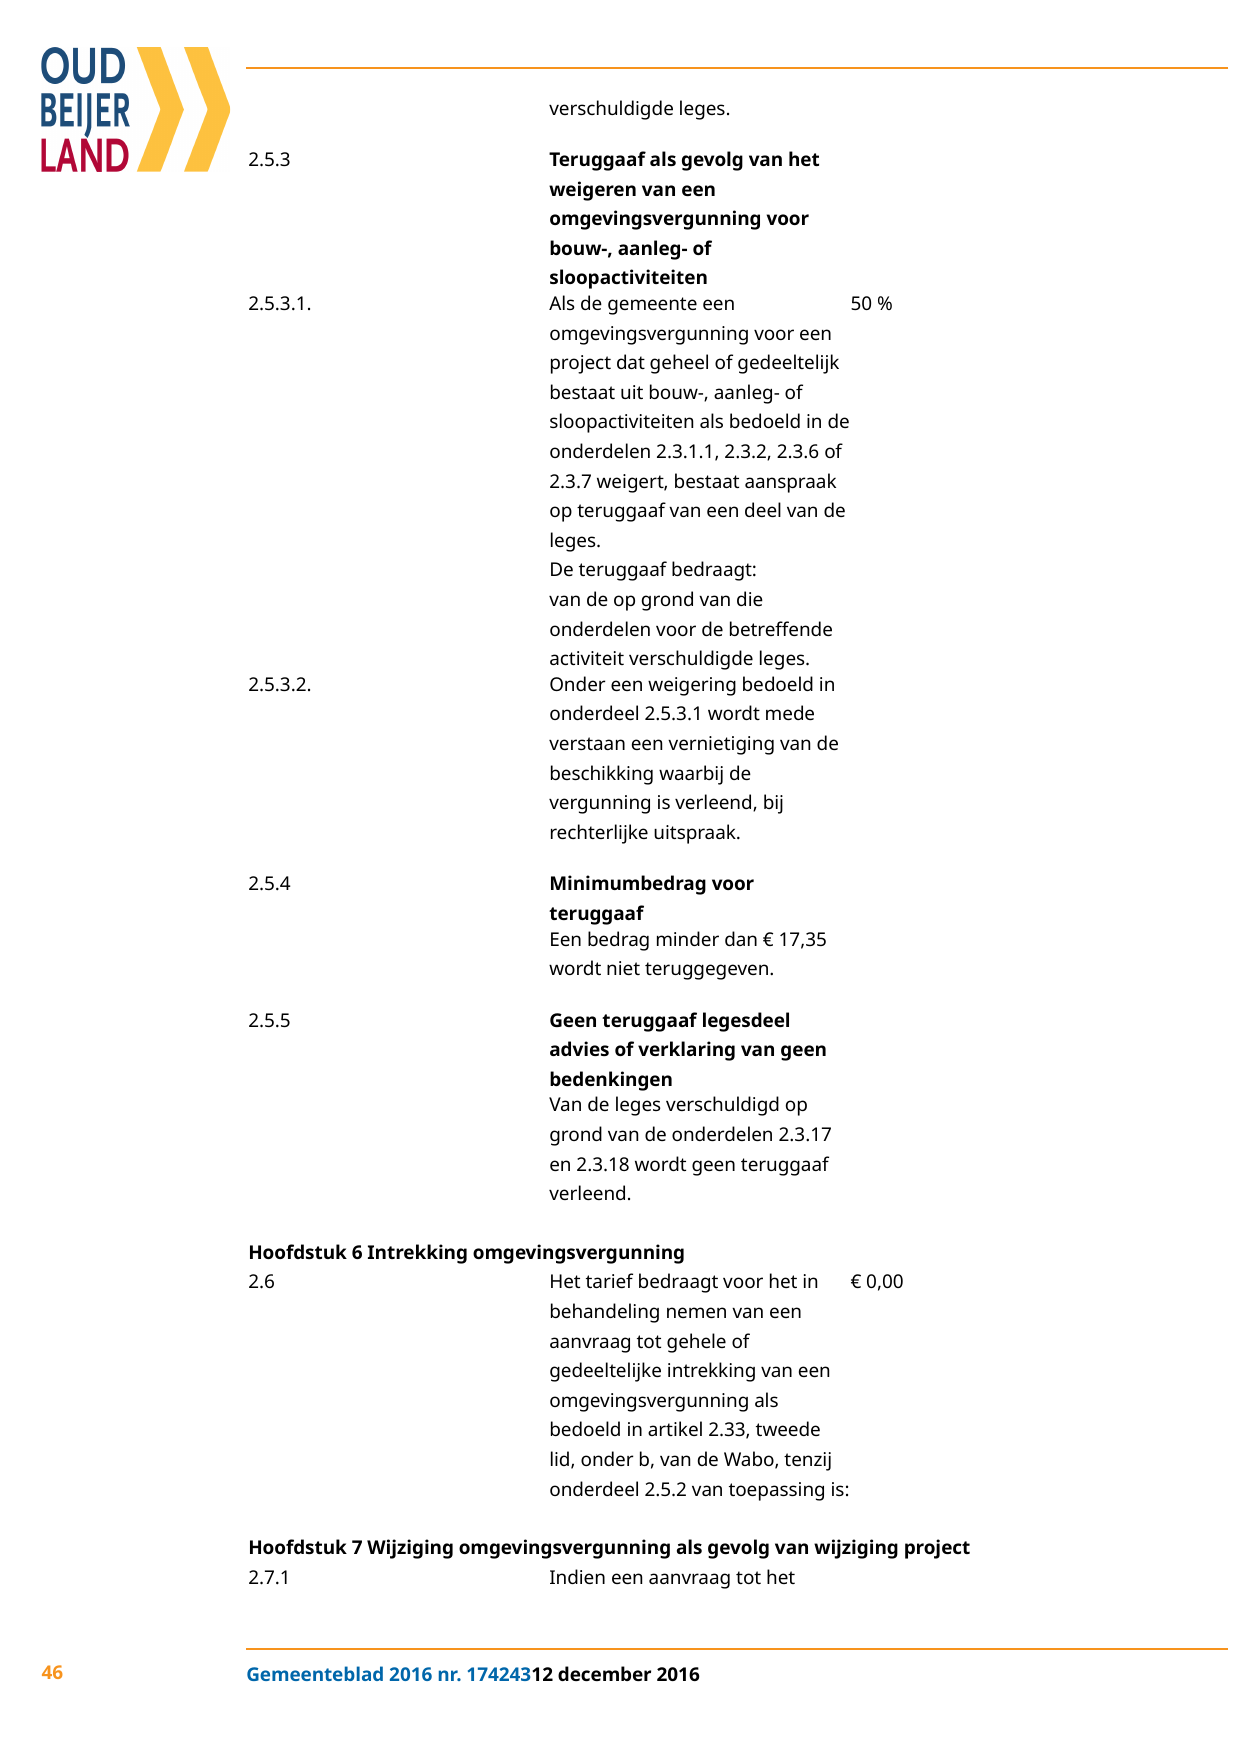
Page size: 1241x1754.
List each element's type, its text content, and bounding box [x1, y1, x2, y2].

table_cell [549, 121, 850, 146]
table_cell [850, 121, 1152, 146]
picture [41, 47, 231, 172]
table_cell [549, 981, 850, 1007]
table_header Indien een aanvraag tot het [549, 1564, 850, 1590]
table_cell 50 % [850, 290, 1152, 671]
table_cell 2.5.5 [248, 1007, 549, 1092]
table_cell [248, 121, 549, 146]
table_cell [248, 981, 549, 1007]
table_cell Van de leges verschuldigd op grond van de onderdelen 2.3.17 en 2.3.18 wordt geen teruggaaf verleend. [549, 1092, 850, 1206]
table_cell [850, 981, 1152, 1007]
table_cell [850, 926, 1152, 981]
table_cell [549, 845, 850, 870]
table_cell 2.5.3.2. [248, 671, 549, 845]
table_cell 2.5.3.1. [248, 290, 549, 671]
text Hoofdstuk 6 Intrekking omgevingsvergunning [248, 1239, 1152, 1265]
table_cell [248, 845, 549, 870]
table_cell Een bedrag minder dan € 17,35 wordt niet teruggegeven. [549, 926, 850, 981]
table_cell [850, 1007, 1152, 1092]
table_cell [248, 1092, 549, 1206]
text Hoofdstuk 7 Wijziging omgevingsvergunning als gevolg van wijziging project [248, 1534, 1152, 1560]
table_cell Minimumbedrag voor teruggaaf [549, 870, 850, 926]
table_cell [850, 1092, 1152, 1206]
table_cell [248, 926, 549, 981]
table_cell Onder een weigering bedoeld in onderdeel 2.5.3.1 wordt mede verstaan een vernietiging van de beschikking waarbij de vergunning is verleend, bij rechterlijke uitspraak. [549, 671, 850, 845]
table_cell 2.5.3 [248, 146, 549, 290]
table_cell Als de gemeente een omgevingsvergunning voor een project dat geheel of gedeeltelijk bestaat uit bouw-, aanleg- of sloopactiviteiten als bedoeld in de onderdelen 2.3.1.1, 2.3.2, 2.3.6 of 2.3.7 weigert, bestaat aanspraak op teruggaaf van een deel van de leges. De teruggaaf bedraagt: van de op grond van die onderdelen voor de betreffende activiteit verschuldigde leges. [549, 290, 850, 671]
table_cell [850, 845, 1152, 870]
table_cell 2.5.4 [248, 870, 549, 926]
table_cell verschuldigde leges. [549, 95, 1152, 121]
table_cell Geen teruggaaf legesdeel advies of verklaring van geen bedenkingen [549, 1007, 850, 1092]
table_header 2.7.1 [248, 1564, 549, 1590]
table_cell [850, 671, 1152, 845]
table_header Het tarief bedraagt voor het in behandeling nemen van een aanvraag tot gehele of gedeeltelijke intrekking van een omgevingsvergunning als bedoeld in artikel 2.33, tweede lid, onder b, van de Wabo, tenzij onderdeel 2.5.2 van toepassing is: [549, 1269, 850, 1501]
table_header [850, 1564, 1152, 1590]
table_cell [248, 95, 549, 121]
table_header € 0,00 [850, 1269, 1152, 1501]
table_cell [850, 870, 1152, 926]
table_header 2.6 [248, 1269, 549, 1501]
table_cell [850, 146, 1152, 290]
table_cell Teruggaaf als gevolg van het weigeren van een omgevingsvergunning voor bouw-, aanleg- of sloopactiviteiten [549, 146, 850, 290]
